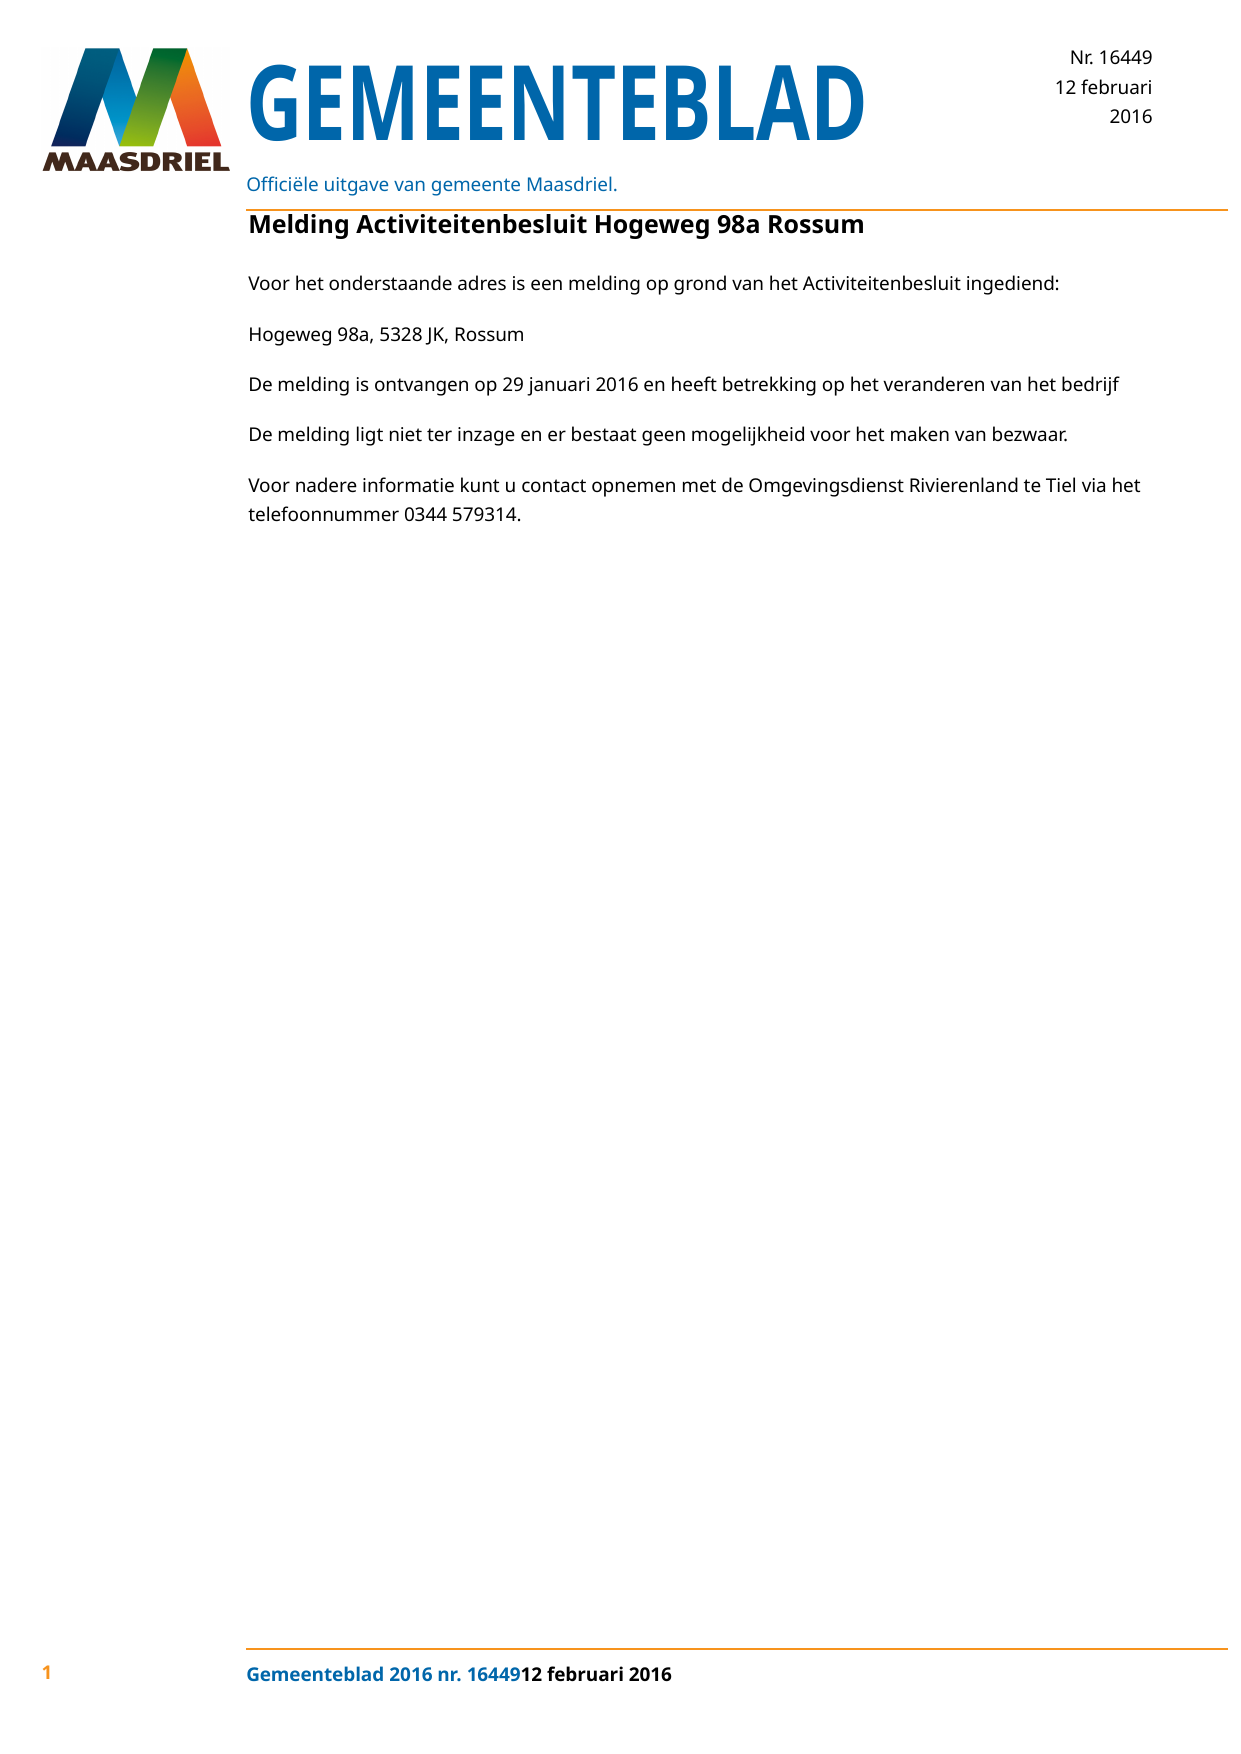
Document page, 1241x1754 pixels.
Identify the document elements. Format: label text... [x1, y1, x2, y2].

text De melding ligt niet ter inzage en er bestaat geen mogelijkheid voor het maken van bezwaar. [248, 422, 1152, 447]
text Hogeweg 98a, 5328 JK, Rossum [248, 321, 1152, 346]
text Voor nadere informatie kunt u contact opnemen met de Omgevingsdienst Rivierenland te Tiel via het telefoonnummer 0344 579314. [248, 472, 1152, 527]
text Voor het onderstaande adres is een melding op grond van het Activiteitenbesluit ingediend: [248, 270, 1152, 296]
picture [41, 47, 231, 172]
text De melding is ontvangen op 29 januari 2016 en heeft betrekking op het veranderen van het bedrijf [248, 371, 1152, 397]
text Melding Activiteitenbesluit Hogeweg 98a Rossum [248, 211, 1152, 241]
